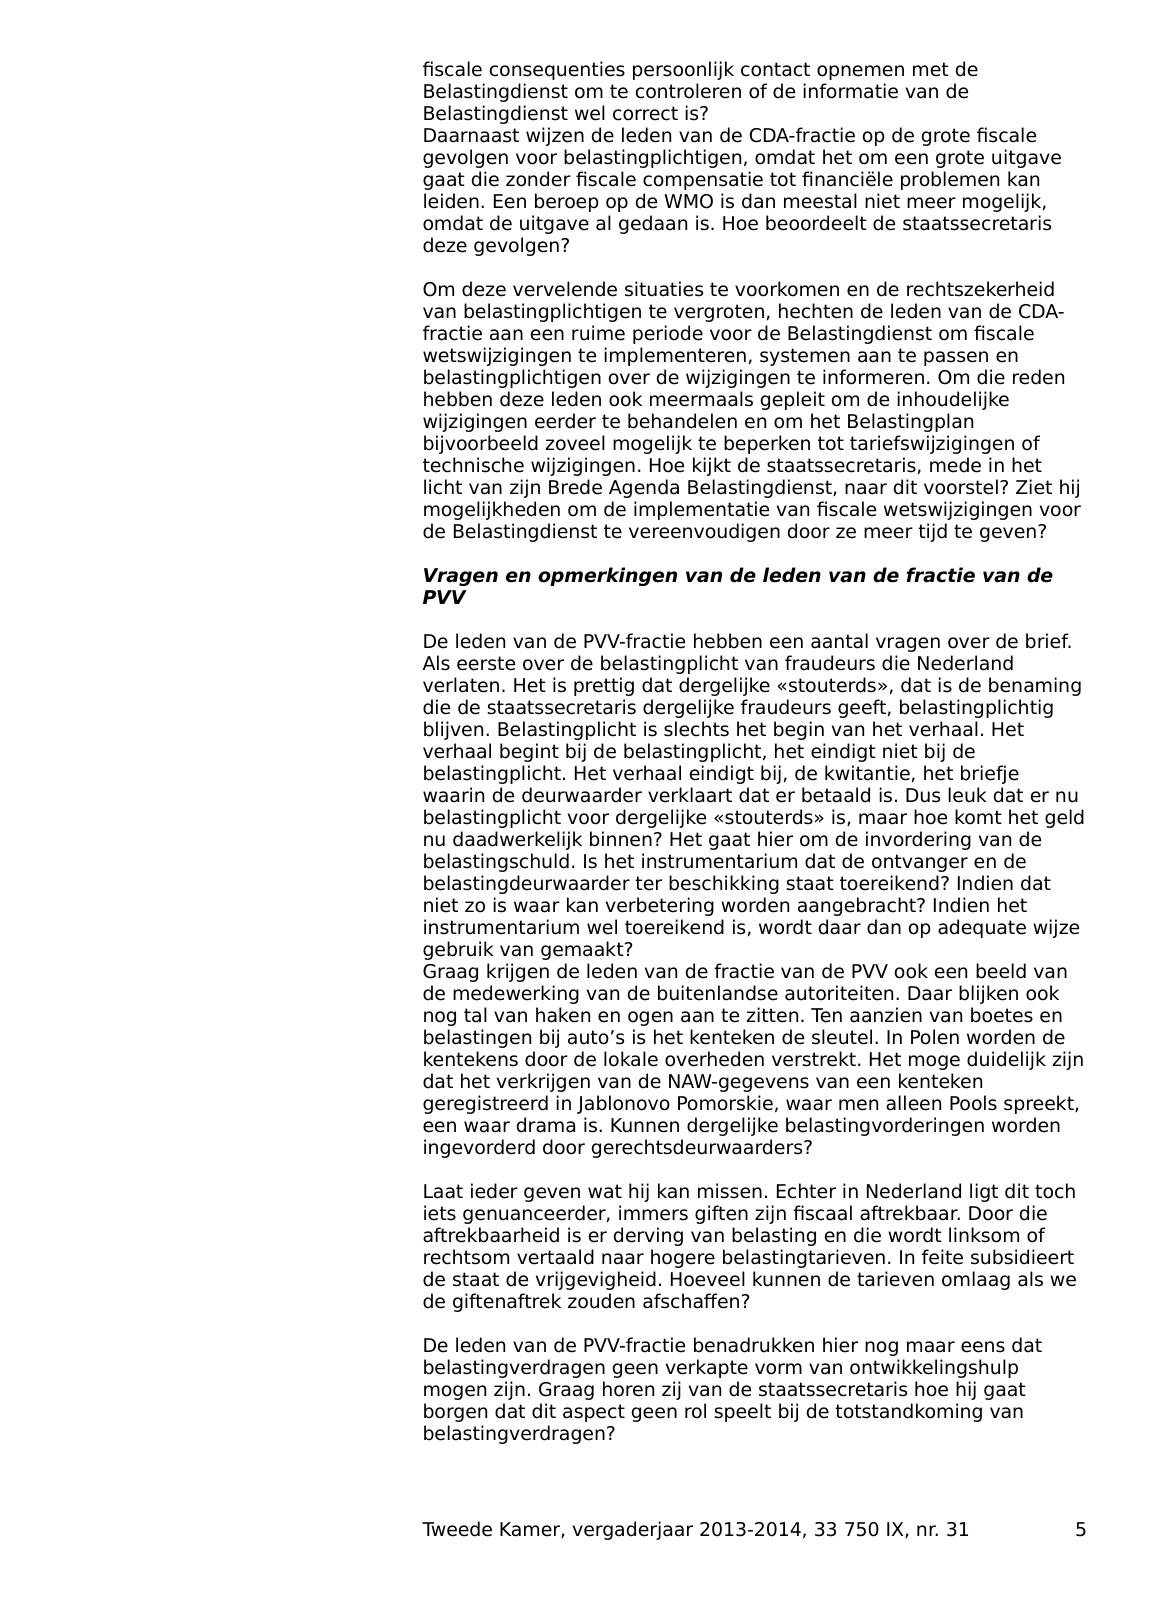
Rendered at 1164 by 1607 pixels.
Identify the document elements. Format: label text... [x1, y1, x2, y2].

text fiscale consequenties persoonlijk contact opnemen met de Belastingdienst om te controleren of de informatie van de Belastingdienst wel correct is? [422, 59, 1087, 125]
text Daarnaast wijzen de leden van de CDA-fractie op de grote fiscale gevolgen voor belastingplichtigen, omdat het om een grote uitgave gaat die zonder fiscale compensatie tot financiële problemen kan leiden. Een beroep op de WMO is dan meestal niet meer mogelijk, omdat de uitgave al gedaan is. Hoe beoordeelt de staatssecretaris deze gevolgen? [422, 125, 1087, 257]
text Laat ieder geven wat hij kan missen. Echter in Nederland ligt dit toch iets genuanceerder, immers giften zijn fiscaal aftrekbaar. Door die aftrekbaarheid is er derving van belasting en die wordt linksom of rechtsom vertaald naar hogere belastingtarieven. In feite subsidieert de staat de vrijgevigheid. Hoeveel kunnen de tarieven omlaag als we de giftenaftrek zouden afschaffen? [422, 1181, 1087, 1313]
subtitle Vragen en opmerkingen van de leden van de fractie van de PVV [422, 565, 1087, 609]
text Graag krijgen de leden van de fractie van de PVV ook een beeld van de medewerking van de buitenlandse autoriteiten. Daar blijken ook nog tal van haken en ogen aan te zitten. Ten aanzien van boetes en belastingen bij auto’s is het kenteken de sleutel. In Polen worden de kentekens door de lokale overheden verstrekt. Het moge duidelijk zijn dat het verkrijgen van de NAW-gegevens van een kenteken geregistreerd in Jablonovo Pomorskie, waar men alleen Pools spreekt, een waar drama is. Kunnen dergelijke belastingvorderingen worden ingevorderd door gerechtsdeurwaarders? [422, 961, 1087, 1159]
text De leden van de PVV-fractie benadrukken hier nog maar eens dat belastingverdragen geen verkapte vorm van ontwikkelingshulp mogen zijn. Graag horen zij van de staatssecretaris hoe hij gaat borgen dat dit aspect geen rol speelt bij de totstandkoming van belastingverdragen? [422, 1335, 1087, 1445]
text De leden van de PVV-fractie hebben een aantal vragen over de brief. Als eerste over de belastingplicht van fraudeurs die Nederland verlaten. Het is prettig dat dergelijke «stouterds», dat is de benaming die de staatssecretaris dergelijke fraudeurs geeft, belastingplichtig blijven. Belastingplicht is slechts het begin van het verhaal. Het verhaal begint bij de belastingplicht, het eindigt niet bij de belastingplicht. Het verhaal eindigt bij, de kwitantie, het briefje waarin de deurwaarder verklaart dat er betaald is. Dus leuk dat er nu belastingplicht voor dergelijke «stouterds» is, maar hoe komt het geld nu daadwerkelijk binnen? Het gaat hier om de invordering van de belastingschuld. Is het instrumentarium dat de ontvanger en de belastingdeurwaarder ter beschikking staat toereikend? Indien dat niet zo is waar kan verbetering worden aangebracht? Indien het instrumentarium wel toereikend is, wordt daar dan op adequate wijze gebruik van gemaakt? [422, 631, 1087, 961]
text Om deze vervelende situaties te voorkomen en de rechtszekerheid van belastingplichtigen te vergroten, hechten de leden van de CDA-fractie aan een ruime periode voor de Belastingdienst om fiscale wetswijzigingen te implementeren, systemen aan te passen en belastingplichtigen over de wijzigingen te informeren. Om die reden hebben deze leden ook meermaals gepleit om de inhoudelijke wijzigingen eerder te behandelen en om het Belastingplan bijvoorbeeld zoveel mogelijk te beperken tot tariefswijzigingen of technische wijzigingen. Hoe kijkt de staatssecretaris, mede in het licht van zijn Brede Agenda Belastingdienst, naar dit voorstel? Ziet hij mogelijkheden om de implementatie van fiscale wetswijzigingen voor de Belastingdienst te vereenvoudigen door ze meer tijd te geven? [422, 279, 1087, 543]
